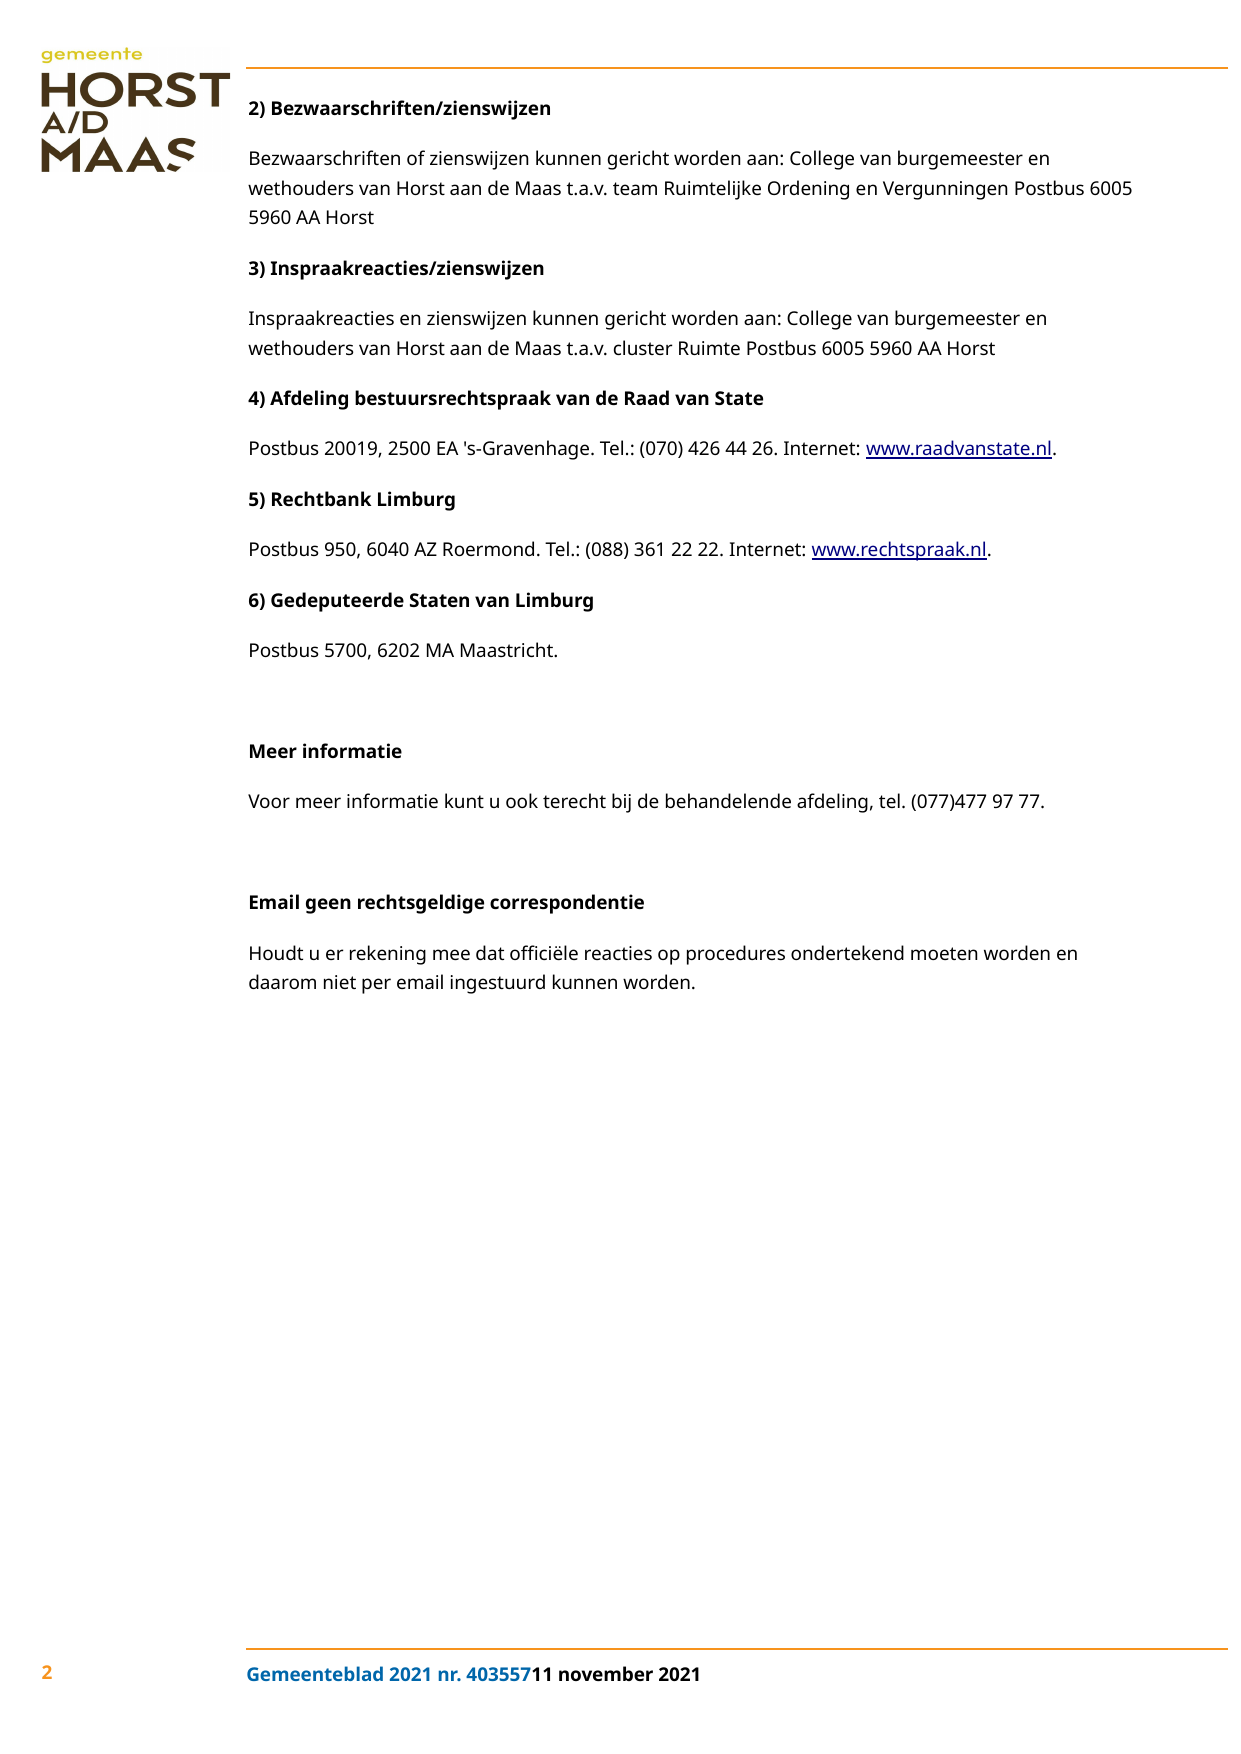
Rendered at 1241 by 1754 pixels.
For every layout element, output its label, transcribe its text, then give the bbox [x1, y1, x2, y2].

text 3) Inspraakreacties/zienswijzen [248, 255, 1152, 281]
text Voor meer informatie kunt u ook terecht bij de behandelende afdeling, tel. (077)477 97 77. [248, 788, 1152, 814]
text Inspraakreacties en zienswijzen kunnen gericht worden aan: College van burgemeester en wethouders van Horst aan de Maas t.a.v. cluster Ruimte Postbus 6005 5960 AA Horst [248, 305, 1152, 361]
text Postbus 950, 6040 AZ Roermond. Tel.: (088) 361 22 22. Internet: www.rechtspraak.nl. [248, 536, 1152, 562]
picture [41, 47, 231, 172]
text Postbus 20019, 2500 EA 's-Gravenhage. Tel.: (070) 426 44 26. Internet: www.raadvanstate.nl. [248, 436, 1152, 461]
text 4) Afdeling bestuursrechtspraak van de Raad van State [248, 385, 1152, 411]
text 5) Rechtbank Limburg [248, 486, 1152, 512]
text 2) Bezwaarschriften/zienswijzen [248, 95, 1152, 121]
text Email geen rechtsgeldige correspondentie [248, 889, 1152, 915]
text Houdt u er rekening mee dat officiële reacties op procedures ondertekend moeten worden en daarom niet per email ingestuurd kunnen worden. [248, 940, 1152, 995]
text Bezwaarschriften of zienswijzen kunnen gericht worden aan: College van burgemeester en wethouders van Horst aan de Maas t.a.v. team Ruimtelijke Ordening en Vergunningen Postbus 6005 5960 AA Horst [248, 145, 1152, 230]
text Postbus 5700, 6202 MA Maastricht. [248, 637, 1152, 663]
text 6) Gedeputeerde Staten van Limburg [248, 587, 1152, 613]
text Meer informatie [248, 738, 1152, 764]
